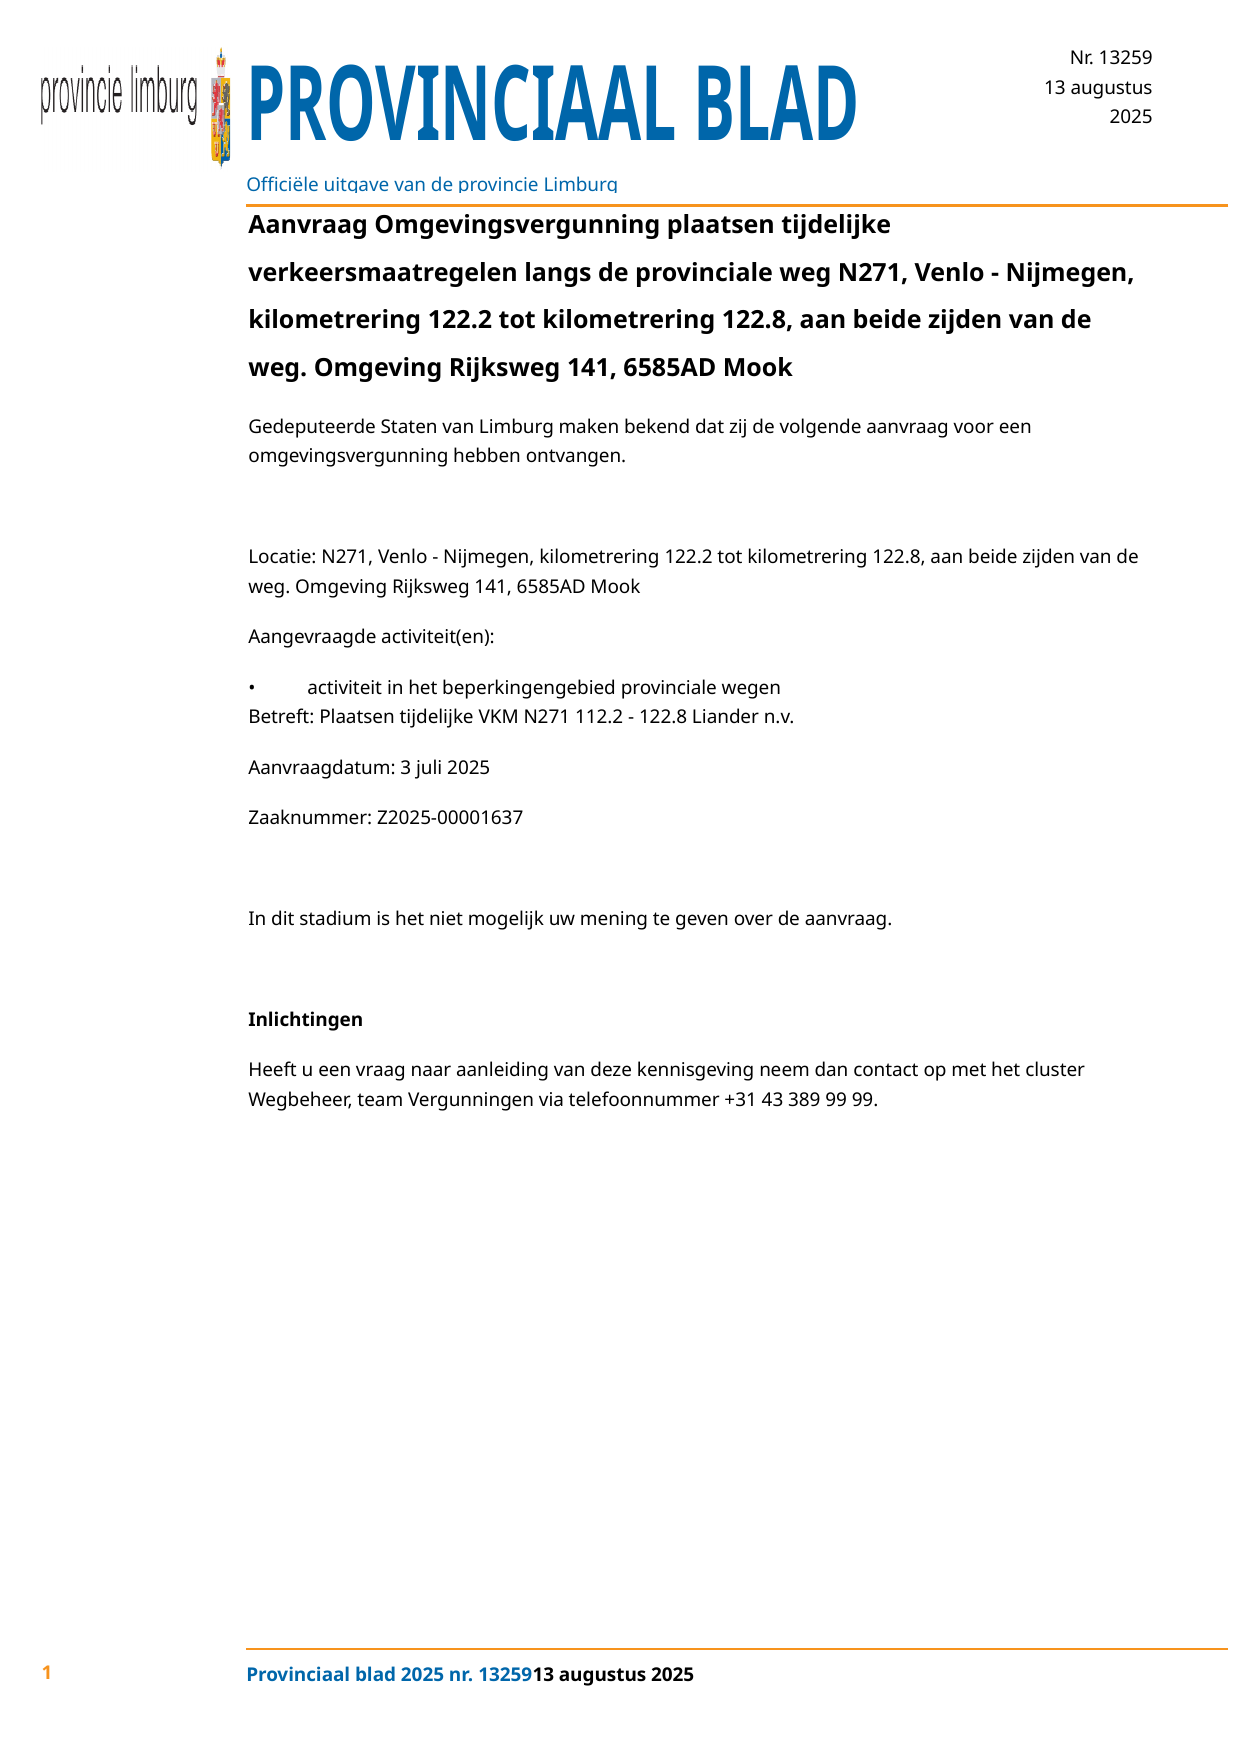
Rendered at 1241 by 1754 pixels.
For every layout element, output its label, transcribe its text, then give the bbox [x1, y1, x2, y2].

text Inlichtingen [248, 1006, 1152, 1032]
list activiteit in het beperkingengebied provinciale wegen [248, 674, 1152, 700]
text Gedeputeerde Staten van Limburg maken bekend dat zij de volgende aanvraag voor een omgevingsvergunning hebben ontvangen. [248, 413, 1152, 468]
text In dit stadium is het niet mogelijk uw mening te geven over de aanvraag. [248, 905, 1152, 931]
text Aanvraag Omgevingsvergunning plaatsen tijdelijke verkeersmaatregelen langs de provinciale weg N271, Venlo - Nijmegen, kilometrering 122.2 tot kilometrering 122.8, aan beide zijden van de weg. Omgeving Rijksweg 141, 6585AD Mook [248, 207, 1152, 384]
text Betreft: Plaatsen tijdelijke VKM N271 112.2 - 122.8 Liander n.v. [248, 703, 1152, 729]
picture [41, 47, 231, 172]
text Aangevraagde activiteit(en): [248, 623, 1152, 649]
text Aanvraagdatum: 3 juli 2025 [248, 754, 1152, 780]
text Zaaknummer: Z2025-00001637 [248, 804, 1152, 830]
text Heeft u een vraag naar aanleiding van deze kennisgeving neem dan contact op met het cluster Wegbeheer, team Vergunningen via telefoonnummer +31 43 389 99 99. [248, 1056, 1152, 1112]
text Locatie: N271, Venlo - Nijmegen, kilometrering 122.2 tot kilometrering 122.8, aan beide zijden van de weg. Omgeving Rijksweg 141, 6585AD Mook [248, 543, 1152, 599]
